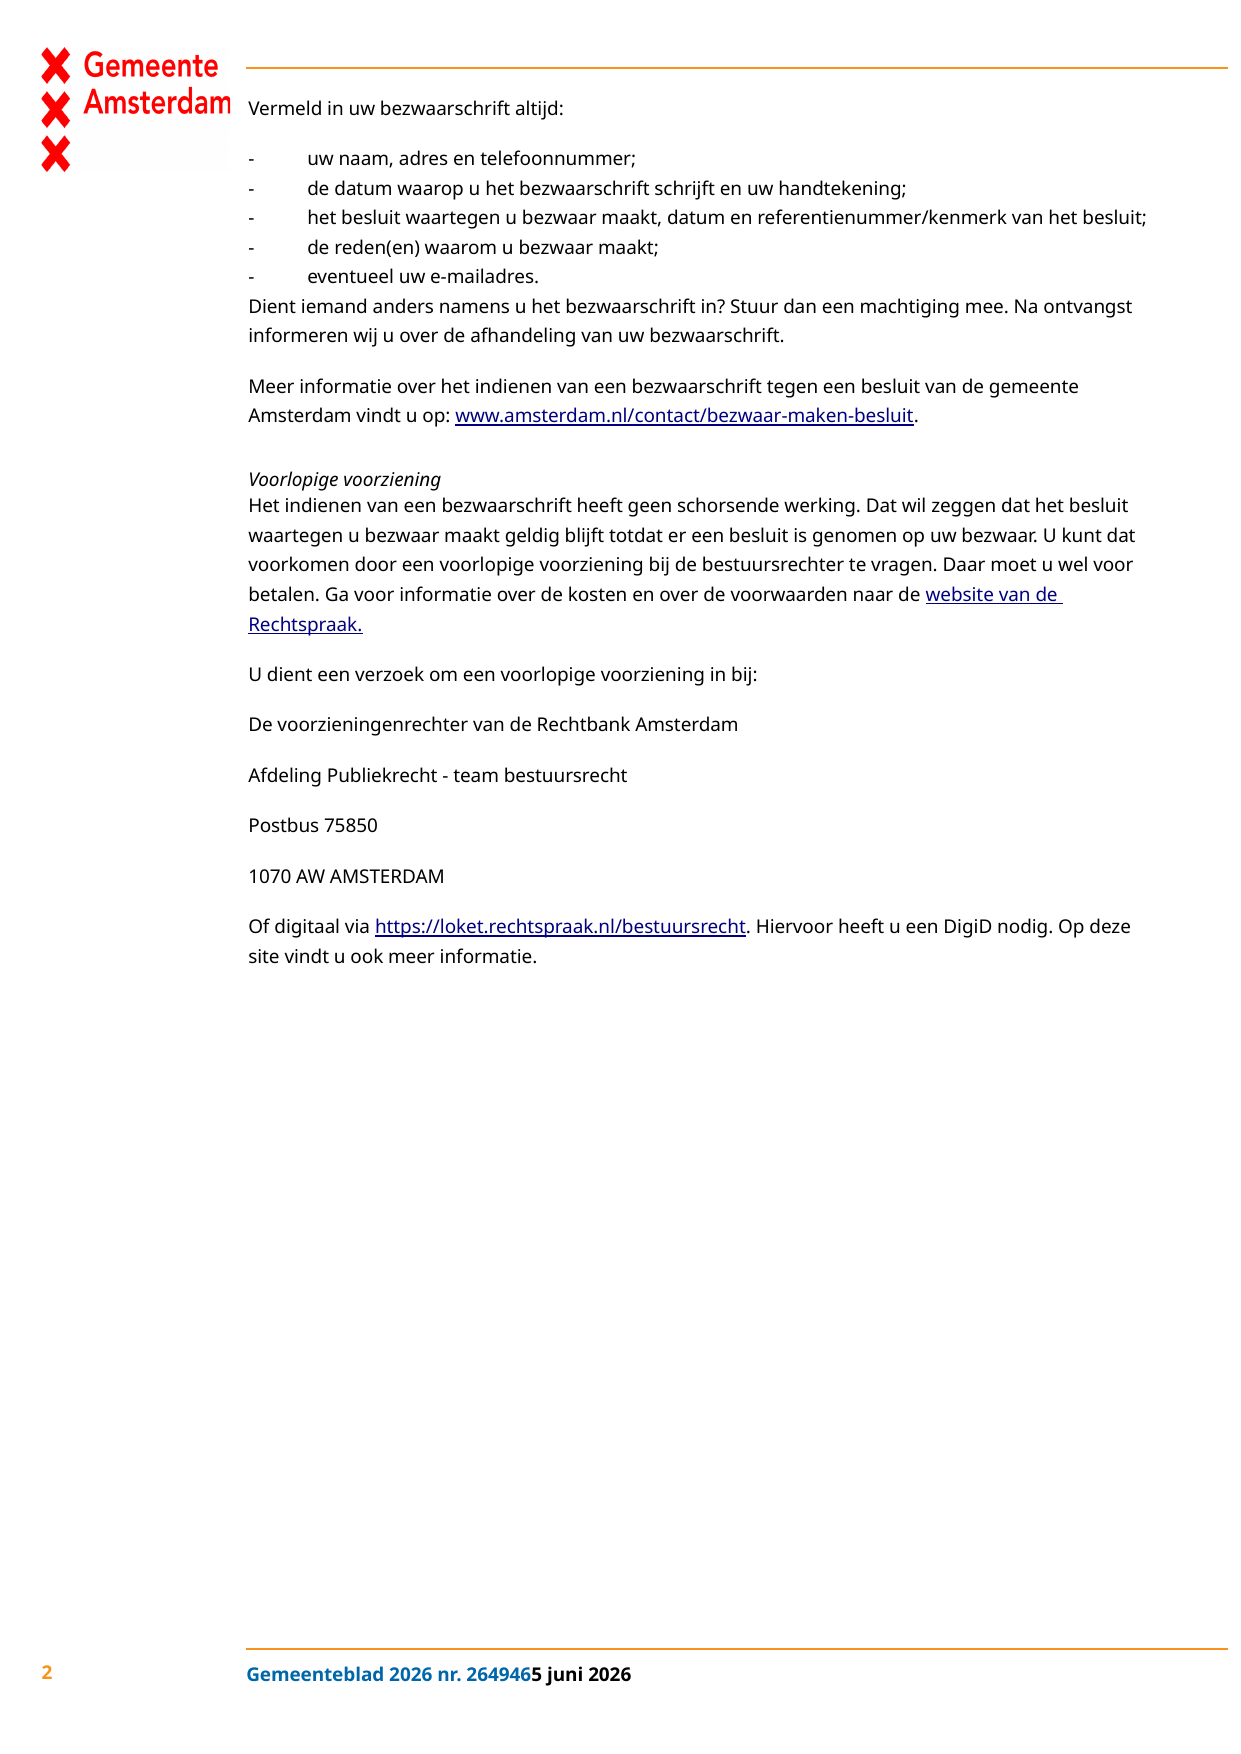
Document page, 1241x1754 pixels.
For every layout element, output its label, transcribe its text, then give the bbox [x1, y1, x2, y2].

text Meer informatie over het indienen van een bezwaarschrift tegen een besluit van de gemeente Amsterdam vindt u op: www.amsterdam.nl/contact/bezwaar-maken-besluit. [248, 373, 1152, 428]
text Dient iemand anders namens u het bezwaarschrift in? Stuur dan een machtiging mee. Na ontvangst informeren wij u over de afhandeling van uw bezwaarschrift. [248, 293, 1152, 348]
text Postbus 75850 [248, 812, 1152, 838]
text Het indienen van een bezwaarschrift heeft geen schorsende werking. Dat wil zeggen dat het besluit waartegen u bezwaar maakt geldig blijft totdat er een besluit is genomen op uw bezwaar. U kunt dat voorkomen door een voorlopige voorziening bij de bestuursrechter te vragen. Daar moet u wel voor betalen. Ga voor informatie over de kosten en over de voorwaarden naar de website van de Rechtspraak. [248, 492, 1152, 636]
list uw naam, adres en telefoonnummer; [248, 145, 1152, 171]
text Vermeld in uw bezwaarschrift altijd: [248, 95, 1152, 121]
list de datum waarop u het bezwaarschrift schrijft en uw handtekening; [248, 175, 1152, 201]
text U dient een verzoek om een voorlopige voorziening in bij: [248, 661, 1152, 687]
text Afdeling Publiekrecht - team bestuursrecht [248, 762, 1152, 788]
text Of digitaal via https://loket.rechtspraak.nl/bestuursrecht. Hiervoor heeft u een DigiD nodig. Op deze site vindt u ook meer informatie. [248, 913, 1152, 968]
text De voorzieningenrechter van de Rechtbank Amsterdam [248, 712, 1152, 737]
text Voorlopige voorziening [248, 467, 1152, 492]
picture [41, 47, 231, 172]
list het besluit waartegen u bezwaar maakt, datum en referentienummer/kenmerk van het besluit; [248, 204, 1152, 230]
text 1070 AW AMSTERDAM [248, 863, 1152, 888]
list eventueel uw e-mailadres. [248, 263, 1152, 289]
list de reden(en) waarom u bezwaar maakt; [248, 234, 1152, 260]
